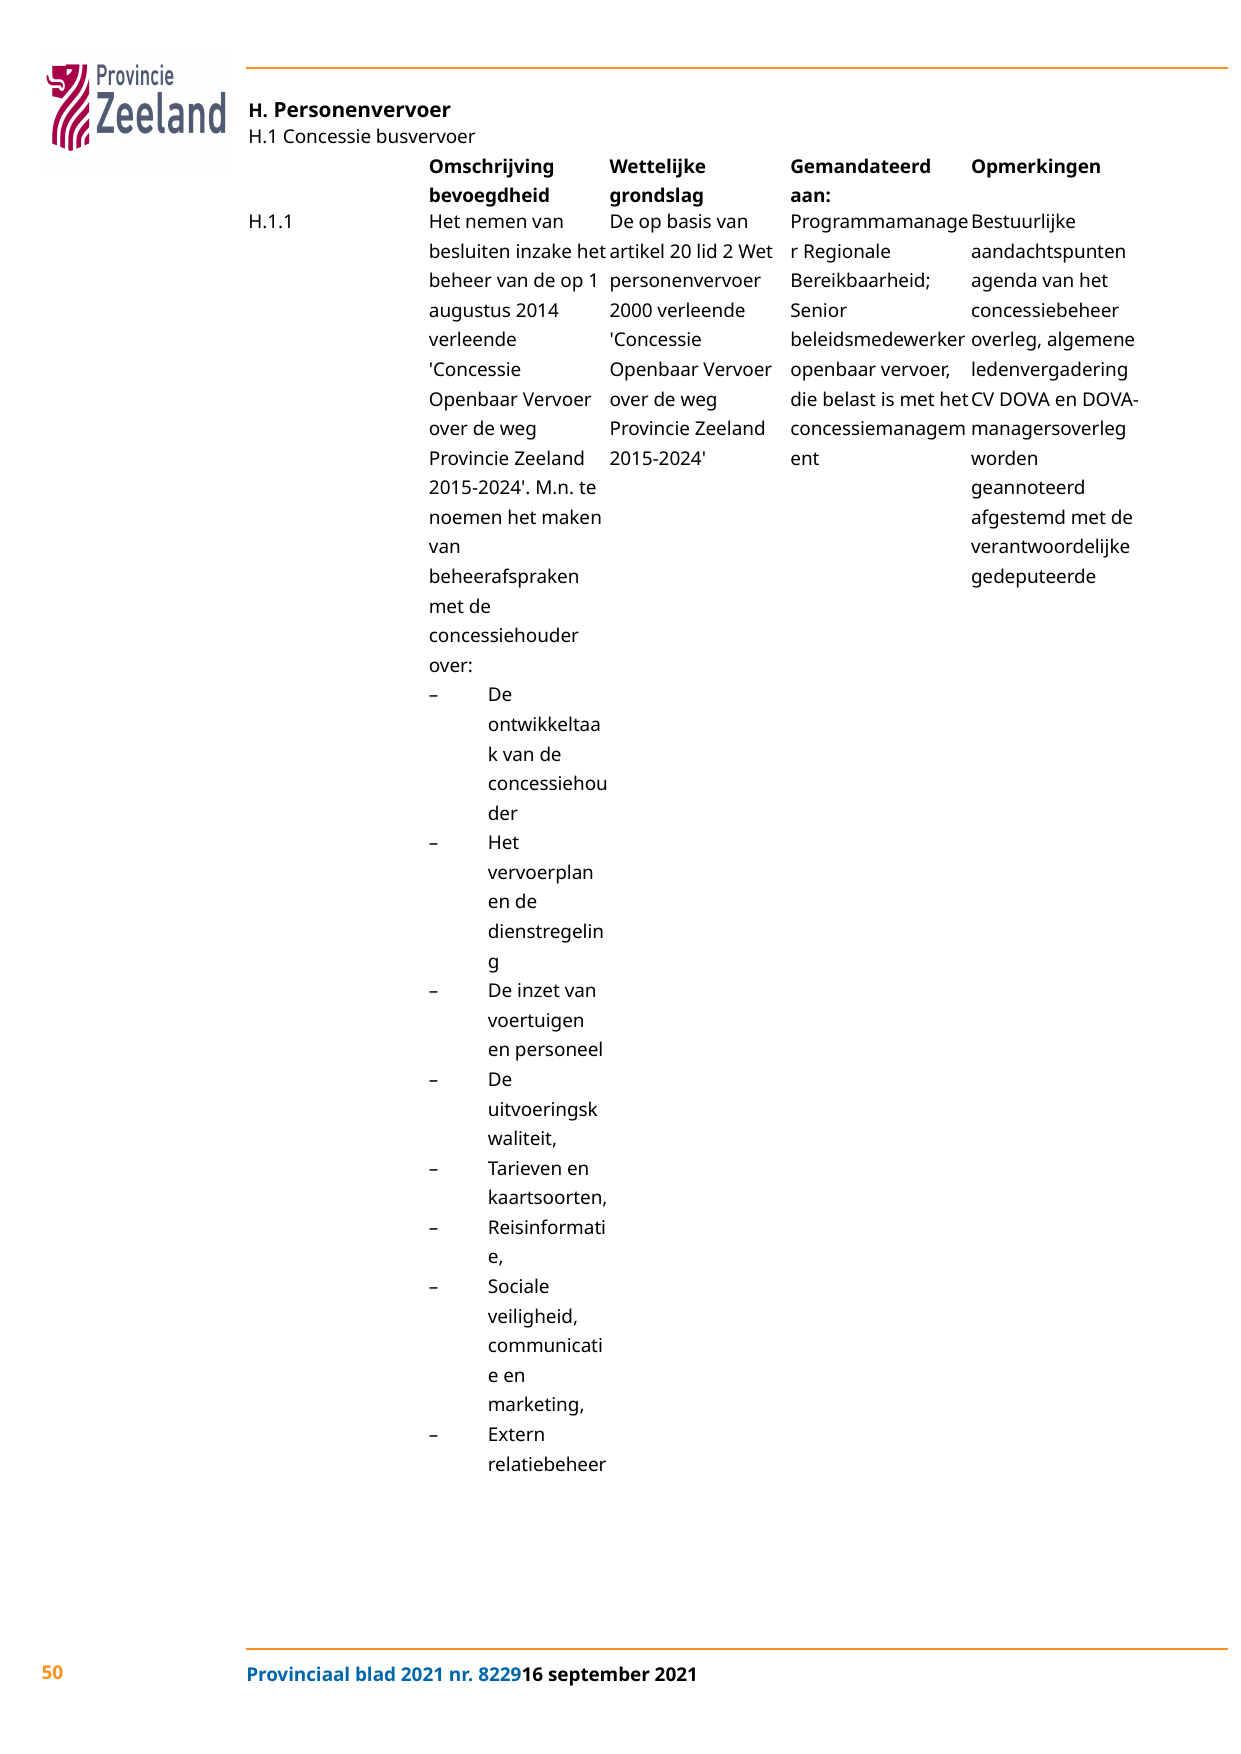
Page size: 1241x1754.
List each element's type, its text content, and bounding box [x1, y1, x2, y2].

table_header [248, 153, 429, 208]
picture [41, 47, 231, 172]
table_header Gemandateerd aan: [790, 153, 971, 208]
table_cell Programmamanager Regionale Bereikbaarheid; Senior beleidsmedewerker openbaar vervoer, die belast is met het concessiemanagement [790, 208, 971, 1477]
table_header Opmerkingen [971, 153, 1152, 208]
table_cell De op basis van artikel 20 lid 2 Wet personenvervoer 2000 verleende 'Concessie Openbaar Vervoer over de weg Provincie Zeeland 2015-2024' [609, 208, 790, 1477]
text H.1 Concessie busvervoer [248, 123, 1152, 149]
table_cell Het nemen van besluiten inzake het beheer van de op 1 augustus 2014 verleende 'Concessie Openbaar Vervoer over de weg Provincie Zeeland 2015-2024'. M.n. te noemen het maken van beheerafspraken met de concessiehouder over: De ontwikkeltaak van de concessiehouder Het vervoerplan en de dienstregeling De inzet van voertuigen en personeel De uitvoeringskwaliteit, Tarieven en kaartsoorten, Reisinformatie, Sociale veiligheid, communicatie en marketing, Extern relatiebeheer [429, 208, 609, 1477]
table_cell Bestuurlijke aandachtspunten agenda van het concessiebeheer overleg, algemene ledenvergadering CV DOVA en DOVA- managersoverleg worden geannoteerd afgestemd met de verantwoordelijke gedeputeerde [971, 208, 1152, 1477]
table_cell H.1.1 [248, 208, 429, 1477]
table_header Omschrijving bevoegdheid [429, 153, 609, 208]
text H. Personenvervoer [248, 95, 1152, 123]
table_header Wettelijke grondslag [609, 153, 790, 208]
